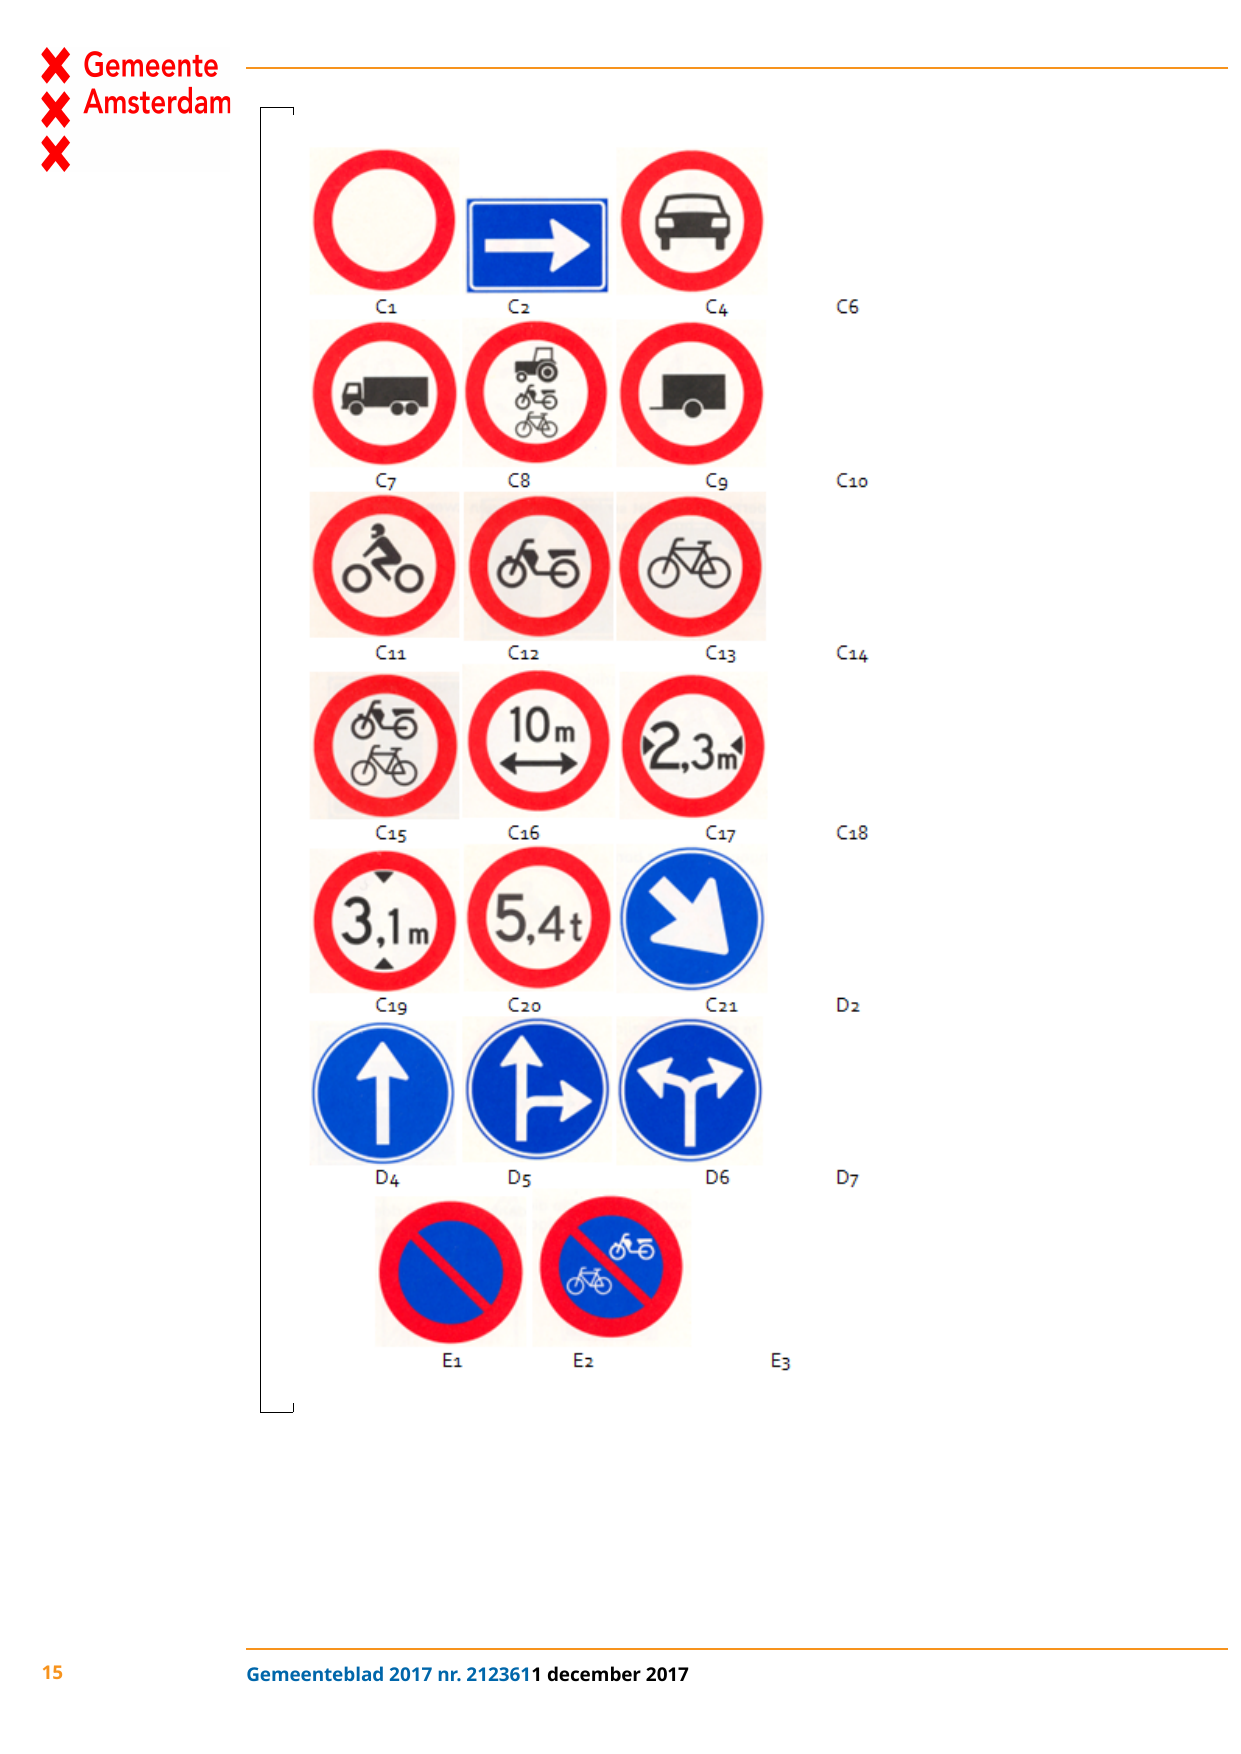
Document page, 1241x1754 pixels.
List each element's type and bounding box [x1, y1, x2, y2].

picture [41, 47, 231, 172]
picture [268, 115, 978, 1403]
